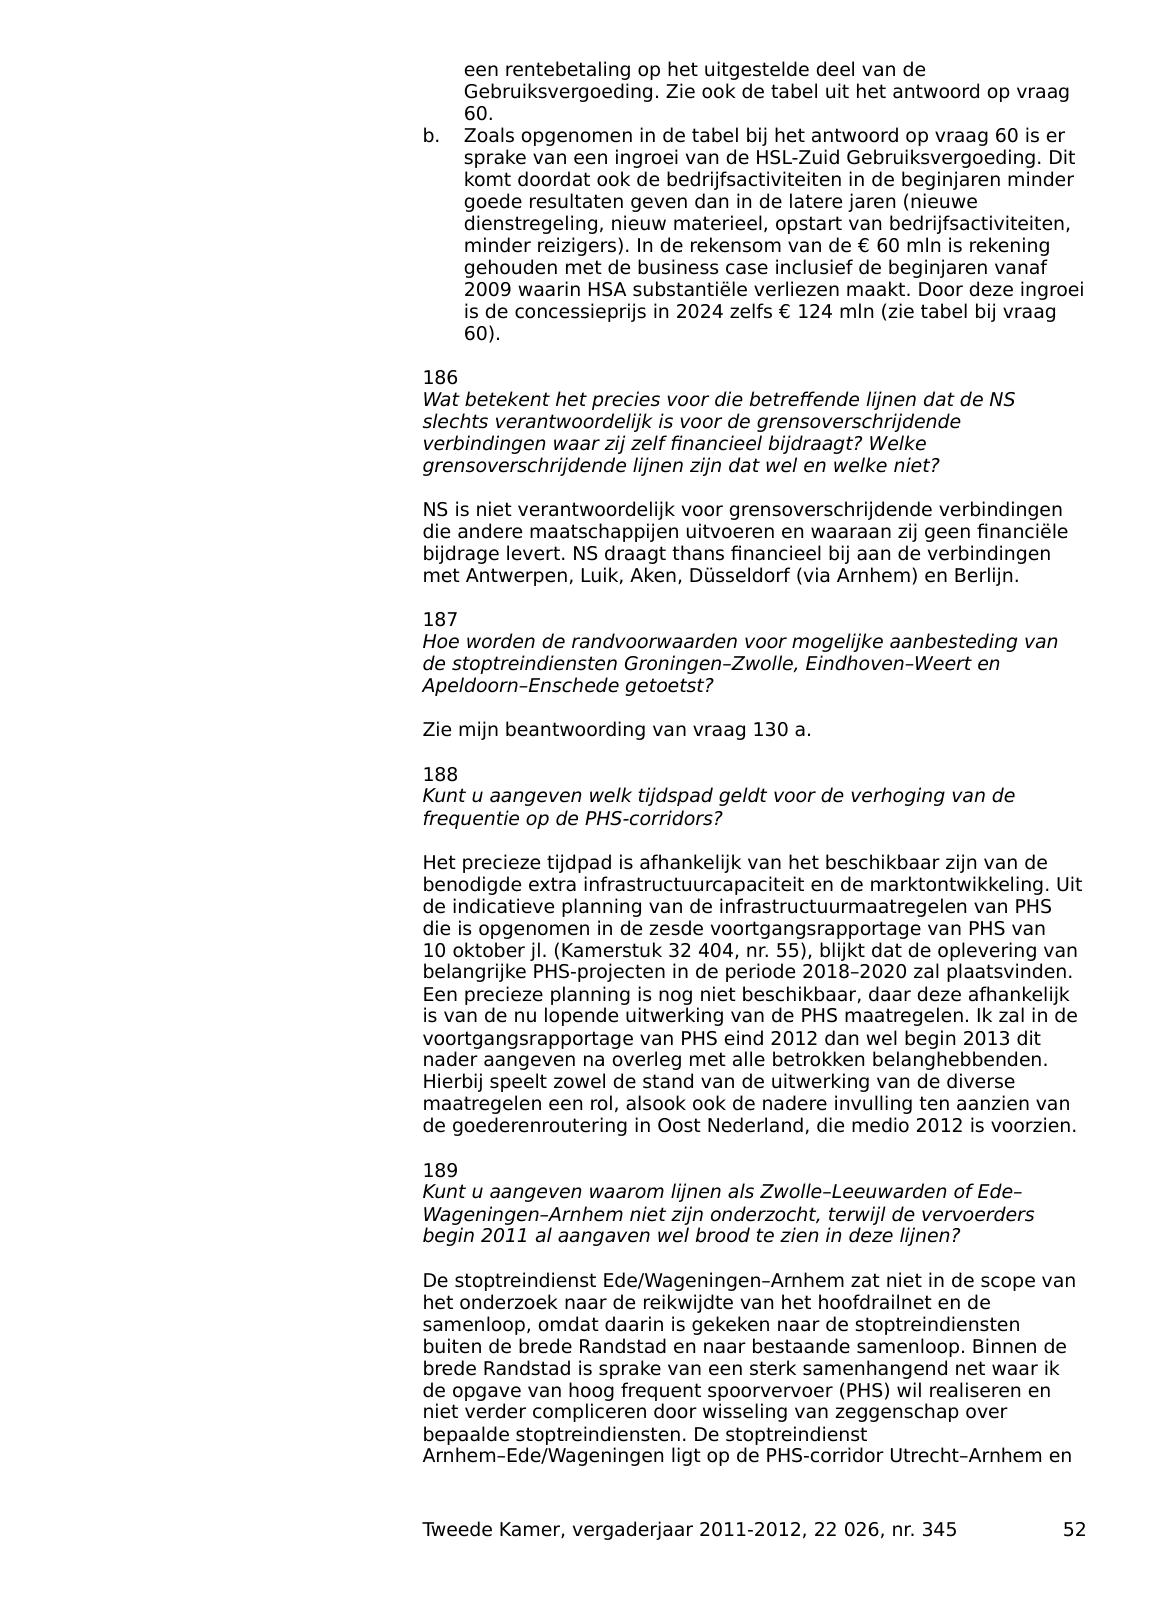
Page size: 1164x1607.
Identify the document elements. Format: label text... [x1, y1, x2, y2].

text b. Zoals opgenomen in de tabel bij het antwoord op vraag 60 is er sprake van een ingroei van de HSL-Zuid Gebruiksvergoeding. Dit komt doordat ook de bedrijfsactiviteiten in de beginjaren minder goede resultaten geven dan in de latere jaren (nieuwe dienstregeling, nieuw materieel, opstart van bedrijfsactiviteiten, minder reizigers). In de rekensom van de € 60 mln is rekening gehouden met de business case inclusief de beginjaren vanaf 2009 waarin HSA substantiële verliezen maakt. Door deze ingroei is de concessieprijs in 2024 zelfs € 124 mln (zie tabel bij vraag 60). [422, 125, 1087, 345]
text Kunt u aangeven waarom lijnen als Zwolle–Leeuwarden of Ede–Wageningen–Arnhem niet zijn onderzocht, terwijl de vervoerders begin 2011 al aangaven wel brood te zien in deze lijnen? [422, 1181, 1087, 1247]
text 186 [422, 367, 1087, 389]
text Hoe worden de randvoorwaarden voor mogelijke aanbesteding van de stoptreindiensten Groningen–Zwolle, Eindhoven–Weert en Apeldoorn–Enschede getoetst? [422, 631, 1087, 697]
text een rentebetaling op het uitgestelde deel van de Gebruiksvergoeding. Zie ook de tabel uit het antwoord op vraag 60. [464, 59, 1087, 125]
text Wat betekent het precies voor die betreffende lijnen dat de NS slechts verantwoordelijk is voor de grensoverschrijdende verbindingen waar zij zelf financieel bijdraagt? Welke grensoverschrijdende lijnen zijn dat wel en welke niet? [422, 389, 1087, 477]
text 189 [422, 1159, 1087, 1181]
text Het precieze tijdpad is afhankelijk van het beschikbaar zijn van de benodigde extra infrastructuurcapaciteit en de marktontwikkeling. Uit de indicatieve planning van de infrastructuurmaatregelen van PHS die is opgenomen in de zesde voortgangsrapportage van PHS van 10 oktober jl. (Kamerstuk 32 404, nr. 55), blijkt dat de oplevering van belangrijke PHS-projecten in de periode 2018–2020 zal plaatsvinden. Een precieze planning is nog niet beschikbaar, daar deze afhankelijk is van de nu lopende uitwerking van de PHS maatregelen. Ik zal in de voortgangsrapportage van PHS eind 2012 dan wel begin 2013 dit nader aangeven na overleg met alle betrokken belanghebbenden. Hierbij speelt zowel de stand van de uitwerking van de diverse maatregelen een rol, alsook ook de nadere invulling ten aanzien van de goederenroutering in Oost Nederland, die medio 2012 is voorzien. [422, 852, 1087, 1137]
text Kunt u aangeven welk tijdspad geldt voor de verhoging van de frequentie op de PHS-corridors? [422, 785, 1087, 829]
text 188 [422, 763, 1087, 785]
text 187 [422, 609, 1087, 631]
text Zie mijn beantwoording van vraag 130 a. [422, 719, 1087, 741]
text NS is niet verantwoordelijk voor grensoverschrijdende verbindingen die andere maatschappijen uitvoeren en waaraan zij geen financiële bijdrage levert. NS draagt thans financieel bij aan de verbindingen met Antwerpen, Luik, Aken, Düsseldorf (via Arnhem) en Berlijn. [422, 499, 1087, 587]
text De stoptreindienst Ede/Wageningen–Arnhem zat niet in de scope van het onderzoek naar de reikwijdte van het hoofdrailnet en de samenloop, omdat daarin is gekeken naar de stoptreindiensten buiten de brede Randstad en naar bestaande samenloop. Binnen de brede Randstad is sprake van een sterk samenhangend net waar ik de opgave van hoog frequent spoorvervoer (PHS) wil realiseren en niet verder compliceren door wisseling van zeggenschap over bepaalde stoptreindiensten. De stoptreindienst Arnhem–Ede/Wageningen ligt op de PHS-corridor Utrecht–Arnhem en [422, 1269, 1087, 1467]
